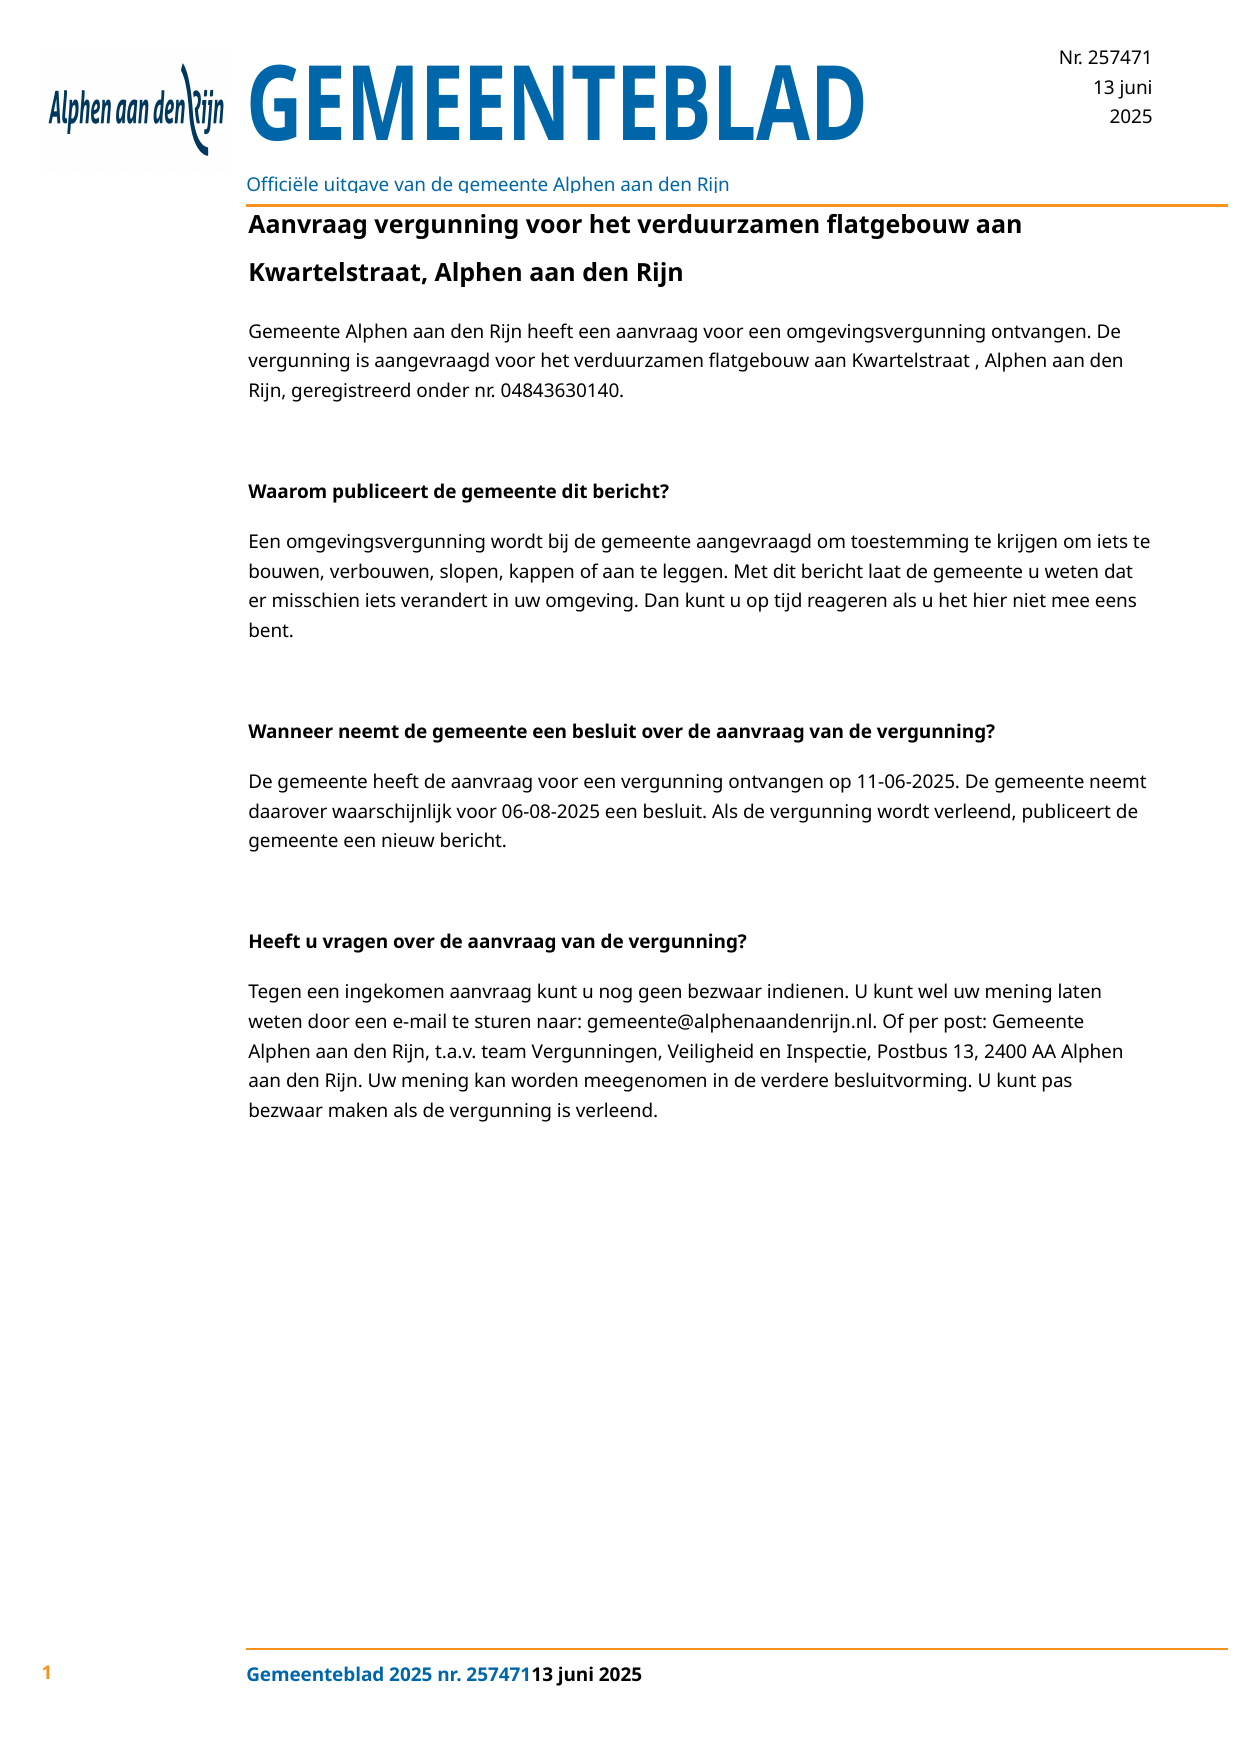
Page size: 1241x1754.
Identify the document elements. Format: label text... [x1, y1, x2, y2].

picture [41, 47, 231, 172]
text De gemeente heeft de aanvraag voor een vergunning ontvangen op 11-06-2025. De gemeente neemt daarover waarschijnlijk voor 06-08-2025 een besluit. Als de vergunning wordt verleend, publiceert de gemeente een nieuw bericht. [248, 768, 1152, 853]
text Gemeente Alphen aan den Rijn heeft een aanvraag voor een omgevingsvergunning ontvangen. De vergunning is aangevraagd voor het verduurzamen flatgebouw aan Kwartelstraat , Alphen aan den Rijn, geregistreerd onder nr. 04843630140. [248, 318, 1152, 403]
text Wanneer neemt de gemeente een besluit over de aanvraag van de vergunning? [248, 718, 1152, 744]
text Heeft u vragen over de aanvraag van de vergunning? [248, 928, 1152, 954]
text Aanvraag vergunning voor het verduurzamen flatgebouw aan Kwartelstraat, Alphen aan den Rijn [248, 207, 1152, 288]
text Tegen een ingekomen aanvraag kunt u nog geen bezwaar indienen. U kunt wel uw mening laten weten door een e-mail te sturen naar: gemeente@alphenaandenrijn.nl. Of per post: Gemeente Alphen aan den Rijn, t.a.v. team Vergunningen, Veiligheid en Inspectie, Postbus 13, 2400 AA Alphen aan den Rijn. Uw mening kan worden meegenomen in de verdere besluitvorming. U kunt pas bezwaar maken als de vergunning is verleend. [248, 979, 1152, 1123]
text Waarom publiceert de gemeente dit bericht? [248, 478, 1152, 504]
text Een omgevingsvergunning wordt bij de gemeente aangevraagd om toestemming te krijgen om iets te bouwen, verbouwen, slopen, kappen of aan te leggen. Met dit bericht laat de gemeente u weten dat er misschien iets verandert in uw omgeving. Dan kunt u op tijd reageren als u het hier niet mee eens bent. [248, 528, 1152, 643]
